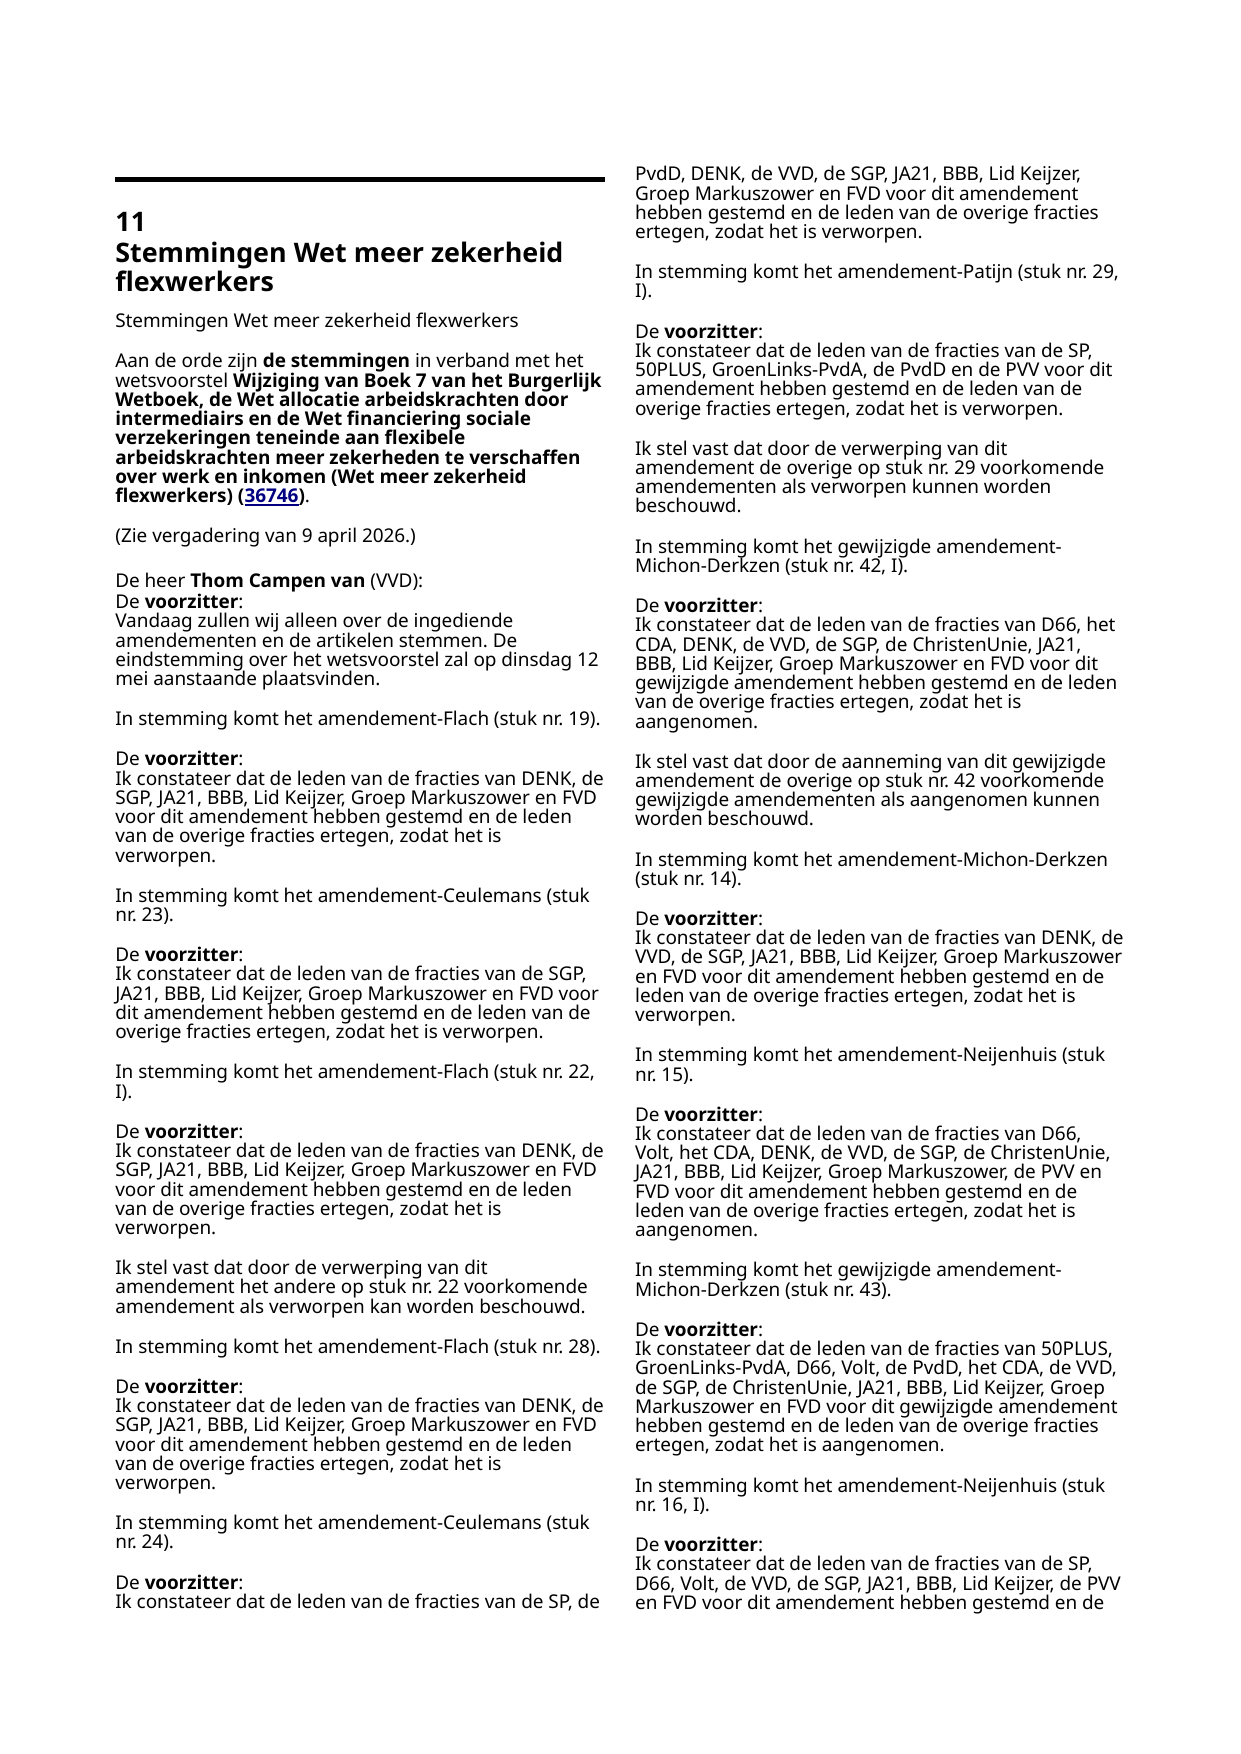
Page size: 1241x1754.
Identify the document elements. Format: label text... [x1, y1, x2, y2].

text In stemming komt het amendement-Neijenhuis (stuk nr. 15). [635, 1046, 1125, 1085]
text Ik constateer dat de leden van de fracties van de SP, 50PLUS, GroenLinks-PvdA, de PvdD en de PVV voor dit amendement hebben gestemd en de leden van de overige fracties ertegen, zodat het is verworpen. [635, 342, 1125, 419]
text De voorzitter: [115, 1378, 605, 1397]
text In stemming komt het amendement-Flach (stuk nr. 22, I). [115, 1063, 605, 1102]
text De voorzitter: [635, 1536, 1125, 1555]
text De voorzitter: [115, 946, 605, 965]
text Ik constateer dat de leden van de fracties van de SP, de [115, 1593, 605, 1612]
text In stemming komt het amendement-Patijn (stuk nr. 29, I). [635, 263, 1125, 302]
text Ik constateer dat de leden van de fracties van DENK, de SGP, JA21, BBB, Lid Keijzer, Groep Markuszower en FVD voor dit amendement hebben gestemd en de leden van de overige fracties ertegen, zodat het is verworpen. [115, 769, 605, 866]
text In stemming komt het amendement-Neijenhuis (stuk nr. 16, I). [635, 1477, 1125, 1515]
text Vandaag zullen wij alleen over de ingediende amendementen en de artikelen stemmen. De eindstemming over het wetsvoorstel zal op dinsdag 12 mei aanstaande plaatsvinden. [115, 612, 605, 689]
text Ik constateer dat de leden van de fracties van de SP, D66, Volt, de VVD, de SGP, JA21, BBB, Lid Keijzer, de PVV en FVD voor dit amendement hebben gestemd en de [635, 1555, 1125, 1613]
text Ik constateer dat de leden van de fracties van DENK, de VVD, de SGP, JA21, BBB, Lid Keijzer, Groep Markuszower en FVD voor dit amendement hebben gestemd en de leden van de overige fracties ertegen, zodat het is verworpen. [635, 929, 1125, 1026]
text De voorzitter: [635, 1106, 1125, 1125]
text Ik stel vast dat door de verwerping van dit amendement de overige op stuk nr. 29 voorkomende amendementen als verworpen kunnen worden beschouwd. [635, 440, 1125, 517]
text In stemming komt het amendement-Flach (stuk nr. 28). [115, 1338, 605, 1357]
text Ik stel vast dat door de aanneming van dit gewijzigde amendement de overige op stuk nr. 42 voorkomende gewijzigde amendementen als aangenomen kunnen worden beschouwd. [635, 753, 1125, 830]
text In stemming komt het gewijzigde amendement-Michon-Derkzen (stuk nr. 43). [635, 1261, 1125, 1300]
text Ik constateer dat de leden van de fracties van DENK, de SGP, JA21, BBB, Lid Keijzer, Groep Markuszower en FVD voor dit amendement hebben gestemd en de leden van de overige fracties ertegen, zodat het is verworpen. [115, 1397, 605, 1493]
text In stemming komt het amendement-Ceulemans (stuk nr. 23). [115, 887, 605, 925]
text 11 [115, 203, 605, 239]
text De voorzitter: [635, 1321, 1125, 1340]
text De heer Thom Campen van (VVD): [115, 567, 605, 593]
text Ik constateer dat de leden van de fracties van de SGP, JA21, BBB, Lid Keijzer, Groep Markuszower en FVD voor dit amendement hebben gestemd en de leden van de overige fracties ertegen, zodat het is verworpen. [115, 965, 605, 1042]
text Ik constateer dat de leden van de fracties van D66, het CDA, DENK, de VVD, de SGP, de ChristenUnie, JA21, BBB, Lid Keijzer, Groep Markuszower en FVD voor dit gewijzigde amendement hebben gestemd en de leden van de overige fracties ertegen, zodat het is aangenomen. [635, 616, 1125, 732]
text Aan de orde zijn de stemmingen in verband met het wetsvoorstel Wijziging van Boek 7 van het Burgerlijk Wetboek, de Wet allocatie arbeidskrachten door intermediairs en de Wet financiering sociale verzekeringen teneinde aan flexibele arbeidskrachten meer zekerheden te verschaffen over werk en inkomen (Wet meer zekerheid flexwerkers) (36746). [115, 352, 605, 506]
text In stemming komt het gewijzigde amendement-Michon-Derkzen (stuk nr. 42, I). [635, 538, 1125, 576]
text De voorzitter: [635, 323, 1125, 342]
text Ik constateer dat de leden van de fracties van 50PLUS, GroenLinks-PvdA, D66, Volt, de PvdD, het CDA, de VVD, de SGP, de ChristenUnie, JA21, BBB, Lid Keijzer, Groep Markuszower en FVD voor dit gewijzigde amendement hebben gestemd en de leden van de overige fracties ertegen, zodat het is aangenomen. [635, 1340, 1125, 1456]
text Ik constateer dat de leden van de fracties van DENK, de SGP, JA21, BBB, Lid Keijzer, Groep Markuszower en FVD voor dit amendement hebben gestemd en de leden van de overige fracties ertegen, zodat het is verworpen. [115, 1142, 605, 1238]
text PvdD, DENK, de VVD, de SGP, JA21, BBB, Lid Keijzer, Groep Markuszower en FVD voor dit amendement hebben gestemd en de leden van de overige fracties ertegen, zodat het is verworpen. [635, 165, 1125, 242]
text De voorzitter: [115, 1123, 605, 1142]
text De voorzitter: [115, 750, 605, 769]
text (Zie vergadering van 9 april 2026.) [115, 527, 605, 546]
text De voorzitter: [635, 597, 1125, 616]
text De voorzitter: [115, 593, 605, 612]
text Stemmingen Wet meer zekerheid flexwerkers [115, 239, 605, 312]
text Stemmingen Wet meer zekerheid flexwerkers [115, 312, 605, 332]
text Ik constateer dat de leden van de fracties van D66, Volt, het CDA, DENK, de VVD, de SGP, de ChristenUnie, JA21, BBB, Lid Keijzer, Groep Markuszower, de PVV en FVD voor dit amendement hebben gestemd en de leden van de overige fracties ertegen, zodat het is aangenomen. [635, 1125, 1125, 1241]
text De voorzitter: [635, 910, 1125, 929]
text De voorzitter: [115, 1574, 605, 1593]
text In stemming komt het amendement-Flach (stuk nr. 19). [115, 710, 605, 729]
text In stemming komt het amendement-Ceulemans (stuk nr. 24). [115, 1514, 605, 1553]
text In stemming komt het amendement-Michon-Derkzen (stuk nr. 14). [635, 851, 1125, 889]
text Ik stel vast dat door de verwerping van dit amendement het andere op stuk nr. 22 voorkomende amendement als verworpen kan worden beschouwd. [115, 1259, 605, 1317]
